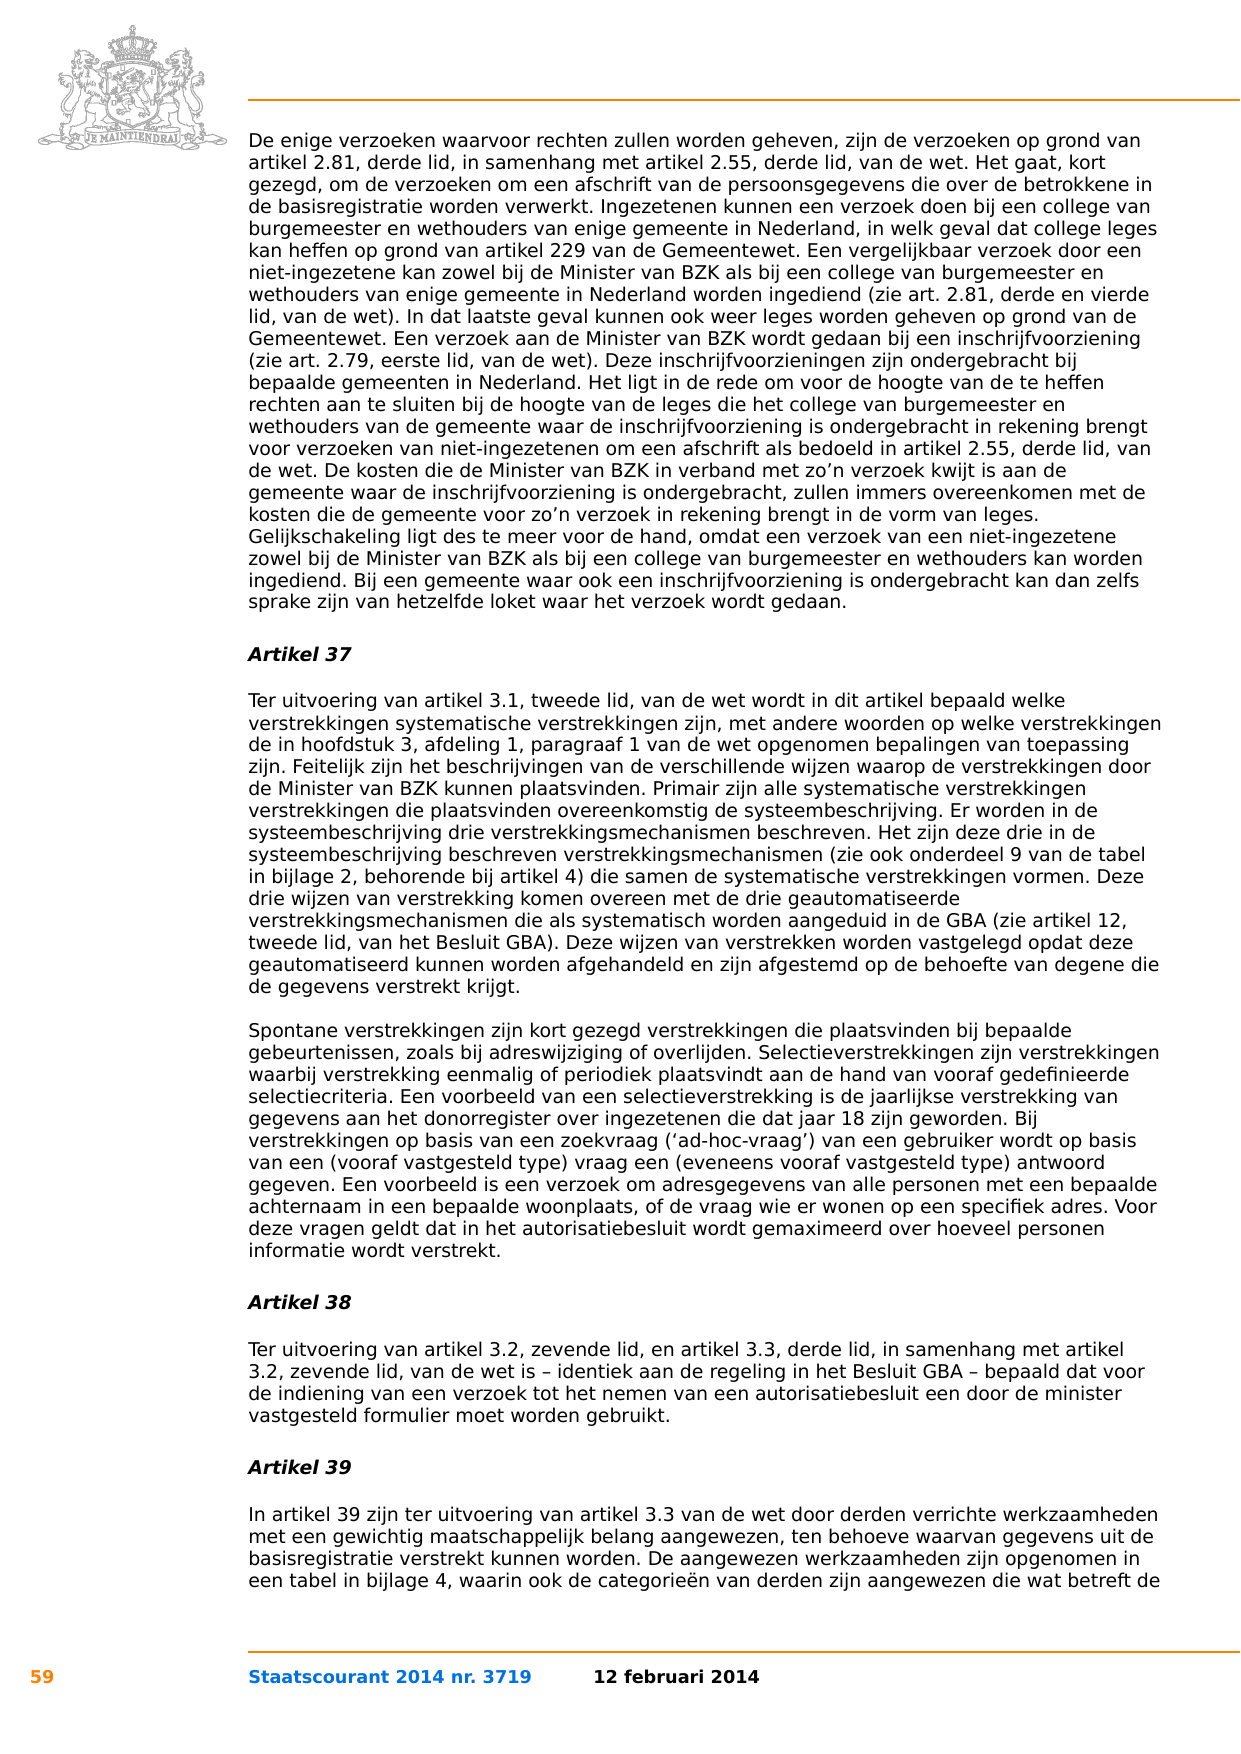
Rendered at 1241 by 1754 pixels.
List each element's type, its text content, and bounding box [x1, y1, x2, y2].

text De enige verzoeken waarvoor rechten zullen worden geheven, zijn de verzoeken op grond van artikel 2.81, derde lid, in samenhang met artikel 2.55, derde lid, van de wet. Het gaat, kort gezegd, om de verzoeken om een afschrift van de persoonsgegevens die over de betrokkene in de basisregistratie worden verwerkt. Ingezetenen kunnen een verzoek doen bij een college van burgemeester en wethouders van enige gemeente in Nederland, in welk geval dat college leges kan heffen op grond van artikel 229 van de Gemeentewet. Een vergelijkbaar verzoek door een niet-ingezetene kan zowel bij de Minister van BZK als bij een college van burgemeester en wethouders van enige gemeente in Nederland worden ingediend (zie art. 2.81, derde en vierde lid, van de wet). In dat laatste geval kunnen ook weer leges worden geheven op grond van de Gemeentewet. Een verzoek aan de Minister van BZK wordt gedaan bij een inschrijfvoorziening (zie art. 2.79, eerste lid, van de wet). Deze inschrijfvoorzieningen zijn ondergebracht bij bepaalde gemeenten in Nederland. Het ligt in de rede om voor de hoogte van de te heffen rechten aan te sluiten bij de hoogte van de leges die het college van burgemeester en wethouders van de gemeente waar de inschrijfvoorziening is ondergebracht in rekening brengt voor verzoeken van niet-ingezetenen om een afschrift als bedoeld in artikel 2.55, derde lid, van de wet. De kosten die de Minister van BZK in verband met zo’n verzoek kwijt is aan de gemeente waar de inschrijfvoorziening is ondergebracht, zullen immers overeenkomen met de kosten die de gemeente voor zo’n verzoek in rekening brengt in de vorm van leges. Gelijkschakeling ligt des te meer voor de hand, omdat een verzoek van een niet-ingezetene zowel bij de Minister van BZK als bij een college van burgemeester en wethouders kan worden ingediend. Bij een gemeente waar ook een inschrijfvoorziening is ondergebracht kan dan zelfs sprake zijn van hetzelfde loket waar het verzoek wordt gedaan. [248, 130, 1163, 613]
text Ter uitvoering van artikel 3.2, zevende lid, en artikel 3.3, derde lid, in samenhang met artikel 3.2, zevende lid, van de wet is – identiek aan de regeling in het Besluit GBA – bepaald dat voor de indiening van een verzoek tot het nemen van een autorisatiebesluit een door de minister vastgesteld formulier moet worden gebruikt. [248, 1339, 1163, 1427]
subtitle Artikel 37 [248, 643, 1163, 665]
subtitle Artikel 39 [248, 1457, 1163, 1479]
subtitle Artikel 38 [248, 1292, 1163, 1314]
text In artikel 39 zijn ter uitvoering van artikel 3.3 van de wet door derden verrichte werkzaamheden met een gewichtig maatschappelijk belang aangewezen, ten behoeve waarvan gegevens uit de basisregistratie verstrekt kunnen worden. De aangewezen werkzaamheden zijn opgenomen in een tabel in bijlage 4, waarin ook de categorieën van derden zijn aangewezen die wat betreft de [248, 1504, 1163, 1592]
text Ter uitvoering van artikel 3.1, tweede lid, van de wet wordt in dit artikel bepaald welke verstrekkingen systematische verstrekkingen zijn, met andere woorden op welke verstrekkingen de in hoofdstuk 3, afdeling 1, paragraaf 1 van de wet opgenomen bepalingen van toepassing zijn. Feitelijk zijn het beschrijvingen van de verschillende wijzen waarop de verstrekkingen door de Minister van BZK kunnen plaatsvinden. Primair zijn alle systematische verstrekkingen verstrekkingen die plaatsvinden overeenkomstig de systeembeschrijving. Er worden in de systeembeschrijving drie verstrekkingsmechanismen beschreven. Het zijn deze drie in de systeembeschrijving beschreven verstrekkingsmechanismen (zie ook onderdeel 9 van de tabel in bijlage 2, behorende bij artikel 4) die samen de systematische verstrekkingen vormen. Deze drie wijzen van verstrekking komen overeen met de drie geautomatiseerde verstrekkingsmechanismen die als systematisch worden aangeduid in de GBA (zie artikel 12, tweede lid, van het Besluit GBA). Deze wijzen van verstrekken worden vastgelegd opdat deze geautomatiseerd kunnen worden afgehandeld en zijn afgestemd op de behoefte van degene die de gegevens verstrekt krijgt. [248, 690, 1163, 998]
text Spontane verstrekkingen zijn kort gezegd verstrekkingen die plaatsvinden bij bepaalde gebeurtenissen, zoals bij adreswijziging of overlijden. Selectieverstrekkingen zijn verstrekkingen waarbij verstrekking eenmalig of periodiek plaatsvindt aan de hand van vooraf gedefinieerde selectiecriteria. Een voorbeeld van een selectieverstrekking is de jaarlijkse verstrekking van gegevens aan het donorregister over ingezetenen die dat jaar 18 zijn geworden. Bij verstrekkingen op basis van een zoekvraag (‘ad-hoc-vraag’) van een gebruiker wordt op basis van een (vooraf vastgesteld type) vraag een (eveneens vooraf vastgesteld type) antwoord gegeven. Een voorbeeld is een verzoek om adresgegevens van alle personen met een bepaalde achternaam in een bepaalde woonplaats, of de vraag wie er wonen op een specifiek adres. Voor deze vragen geldt dat in het autorisatiebesluit wordt gemaximeerd over hoeveel personen informatie wordt verstrekt. [248, 1020, 1163, 1262]
picture [38, 25, 227, 150]
